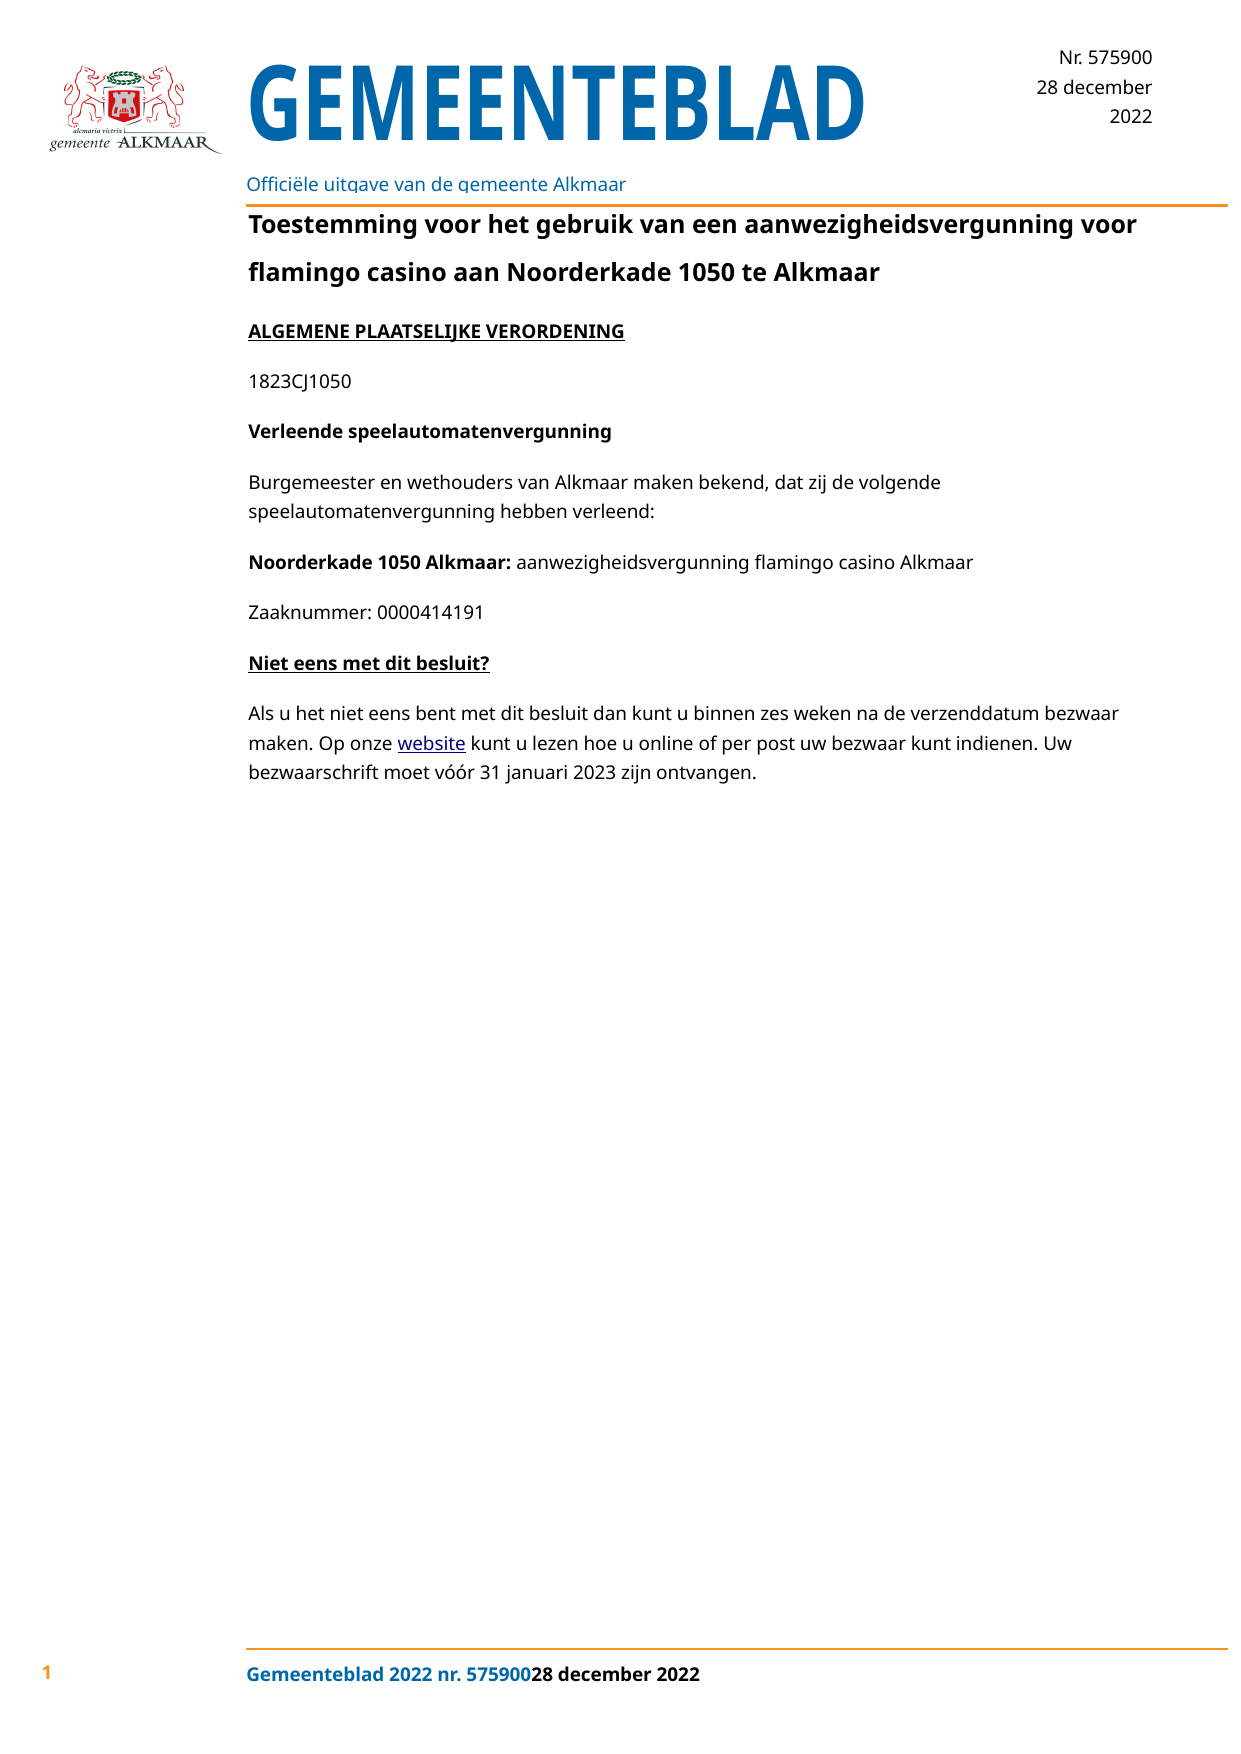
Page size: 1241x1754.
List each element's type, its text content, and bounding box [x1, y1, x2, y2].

picture [41, 47, 231, 172]
text Niet eens met dit besluit? [248, 650, 1152, 676]
text Als u het niet eens bent met dit besluit dan kunt u binnen zes weken na de verzenddatum bezwaar maken. Op onze website kunt u lezen hoe u online of per post uw bezwaar kunt indienen. Uw bezwaarschrift moet vóór 31 januari 2023 zijn ontvangen. [248, 700, 1152, 785]
text ALGEMENE PLAATSELIJKE VERORDENING [248, 318, 1152, 344]
text Noorderkade 1050 Alkmaar: aanwezigheidsvergunning flamingo casino Alkmaar [248, 549, 1152, 575]
text Burgemeester en wethouders van Alkmaar maken bekend, dat zij de volgende speelautomatenvergunning hebben verleend: [248, 469, 1152, 524]
text 1823CJ1050 [248, 368, 1152, 394]
text Verleende speelautomatenvergunning [248, 419, 1152, 444]
text Zaaknummer: 0000414191 [248, 599, 1152, 625]
text Toestemming voor het gebruik van een aanwezigheidsvergunning voor flamingo casino aan Noorderkade 1050 te Alkmaar [248, 207, 1152, 288]
